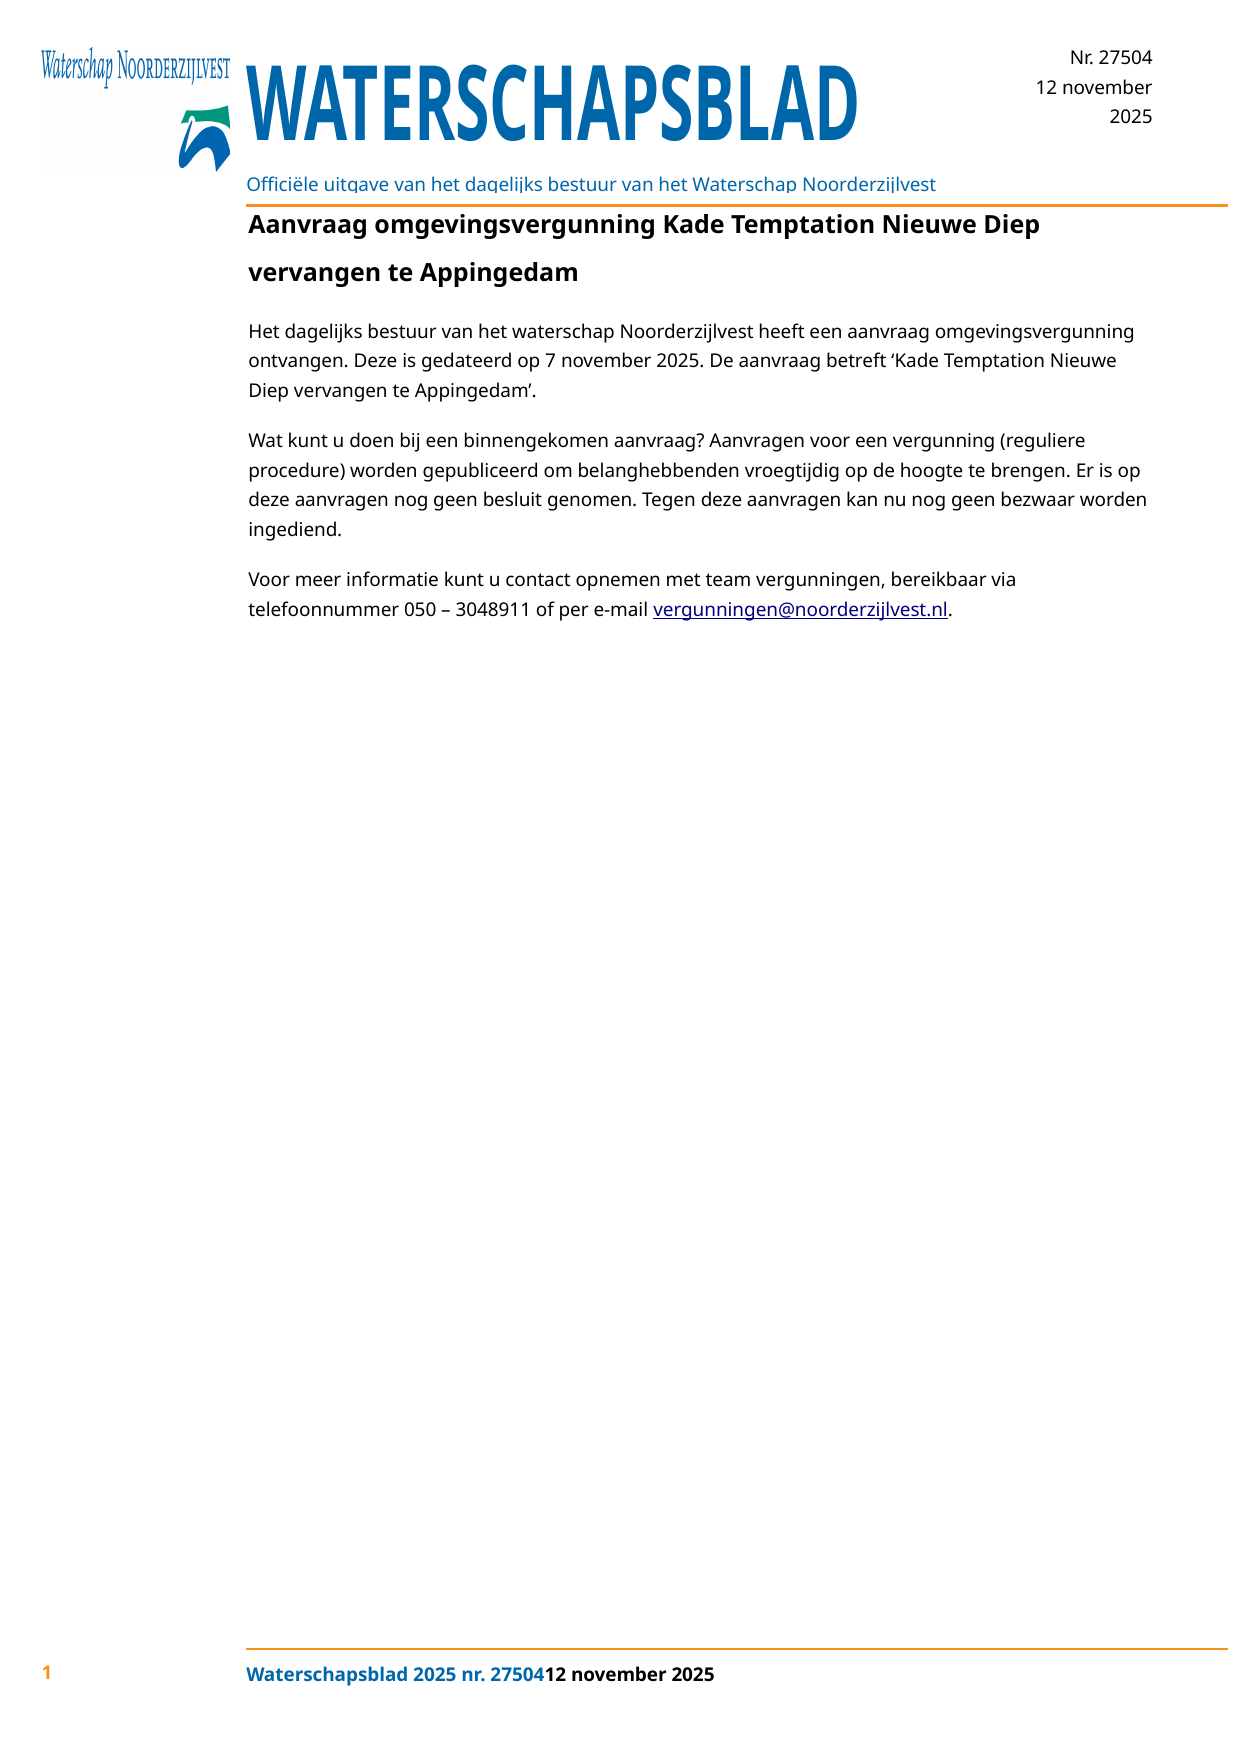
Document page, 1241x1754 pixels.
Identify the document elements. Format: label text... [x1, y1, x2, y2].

text Voor meer informatie kunt u contact opnemen met team vergunningen, bereikbaar via telefoonnummer 050 – 3048911 of per e-mail vergunningen@noorderzijlvest.nl. [248, 567, 1152, 622]
picture [41, 47, 231, 172]
text Wat kunt u doen bij een binnengekomen aanvraag? Aanvragen voor een vergunning (reguliere procedure) worden gepubliceerd om belanghebbenden vroegtijdig op de hoogte te brengen. Er is op deze aanvragen nog geen besluit genomen. Tegen deze aanvragen kan nu nog geen bezwaar worden ingediend. [248, 427, 1152, 542]
text Aanvraag omgevingsvergunning Kade Temptation Nieuwe Diep vervangen te Appingedam [248, 207, 1152, 288]
text Het dagelijks bestuur van het waterschap Noorderzijlvest heeft een aanvraag omgevingsvergunning ontvangen. Deze is gedateerd op 7 november 2025. De aanvraag betreft ‘Kade Temptation Nieuwe Diep vervangen te Appingedam’. [248, 318, 1152, 403]
